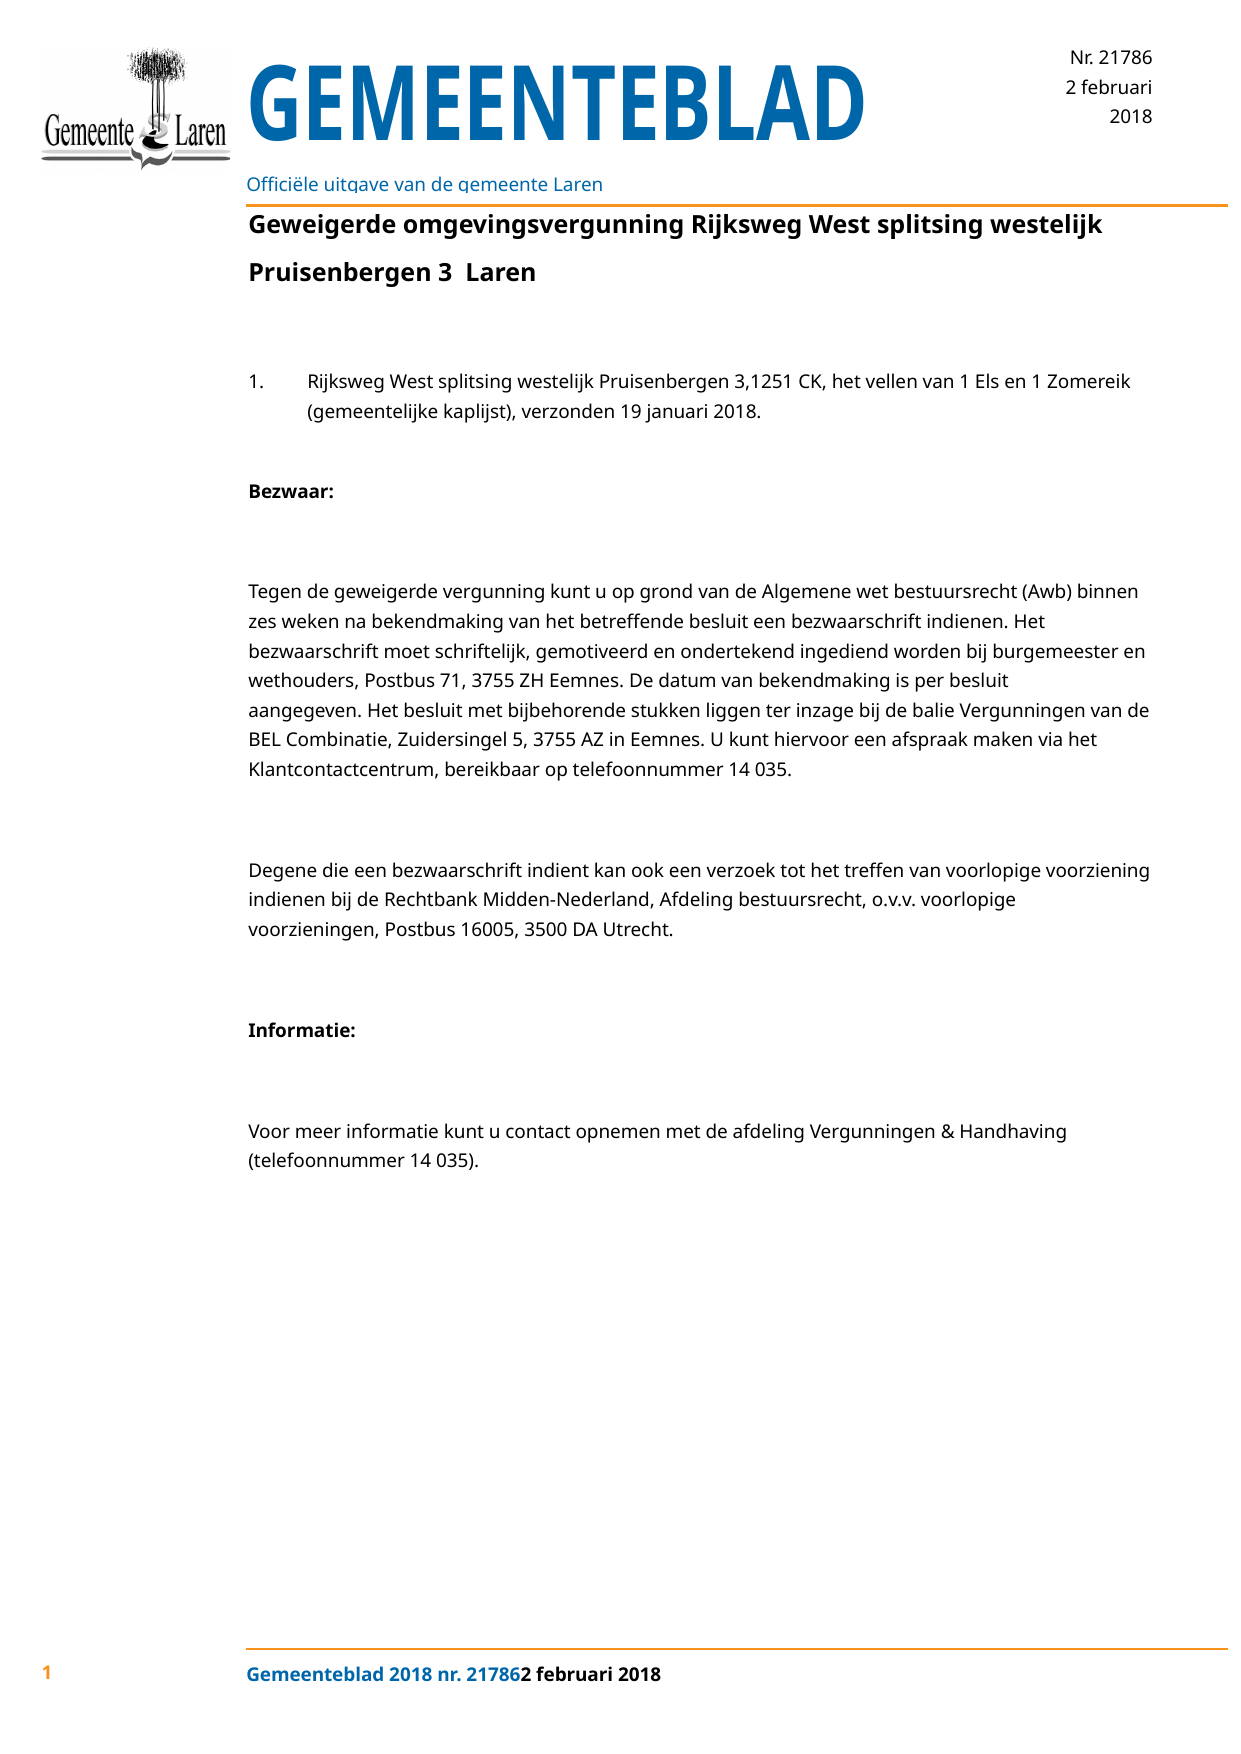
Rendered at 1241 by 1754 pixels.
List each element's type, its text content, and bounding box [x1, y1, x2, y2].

text Informatie: [248, 1017, 1152, 1043]
text Bezwaar: [248, 478, 1152, 504]
text Geweigerde omgevingsvergunning Rijksweg West splitsing westelijk Pruisenbergen 3 Laren [248, 207, 1152, 288]
list Rijksweg West splitsing westelijk Pruisenbergen 3,1251 CK, het vellen van 1 Els en 1 Zomereik (gemeentelijke kaplijst), verzonden 19 januari 2018. [248, 368, 1152, 424]
picture [41, 47, 231, 172]
text Voor meer informatie kunt u contact opnemen met de afdeling Vergunningen & Handhaving (telefoonnummer 14 035). [248, 1118, 1152, 1173]
text Degene die een bezwaarschrift indient kan ook een verzoek tot het treffen van voorlopige voorziening indienen bij de Rechtbank Midden-Nederland, Afdeling bestuursrecht, o.v.v. voorlopige voorzieningen, Postbus 16005, 3500 DA Utrecht. [248, 857, 1152, 942]
text Tegen de geweigerde vergunning kunt u op grond van de Algemene wet bestuursrecht (Awb) binnen zes weken na bekendmaking van het betreffende besluit een bezwaarschrift indienen. Het bezwaarschrift moet schriftelijk, gemotiveerd en ondertekend ingediend worden bij burgemeester en wethouders, Postbus 71, 3755 ZH Eemnes. De datum van bekendmaking is per besluit aangegeven. Het besluit met bijbehorende stukken liggen ter inzage bij de balie Vergunningen van de BEL Combinatie, Zuidersingel 5, 3755 AZ in Eemnes. U kunt hiervoor een afspraak maken via het Klantcontactcentrum, bereikbaar op telefoonnummer 14 035. [248, 579, 1152, 782]
